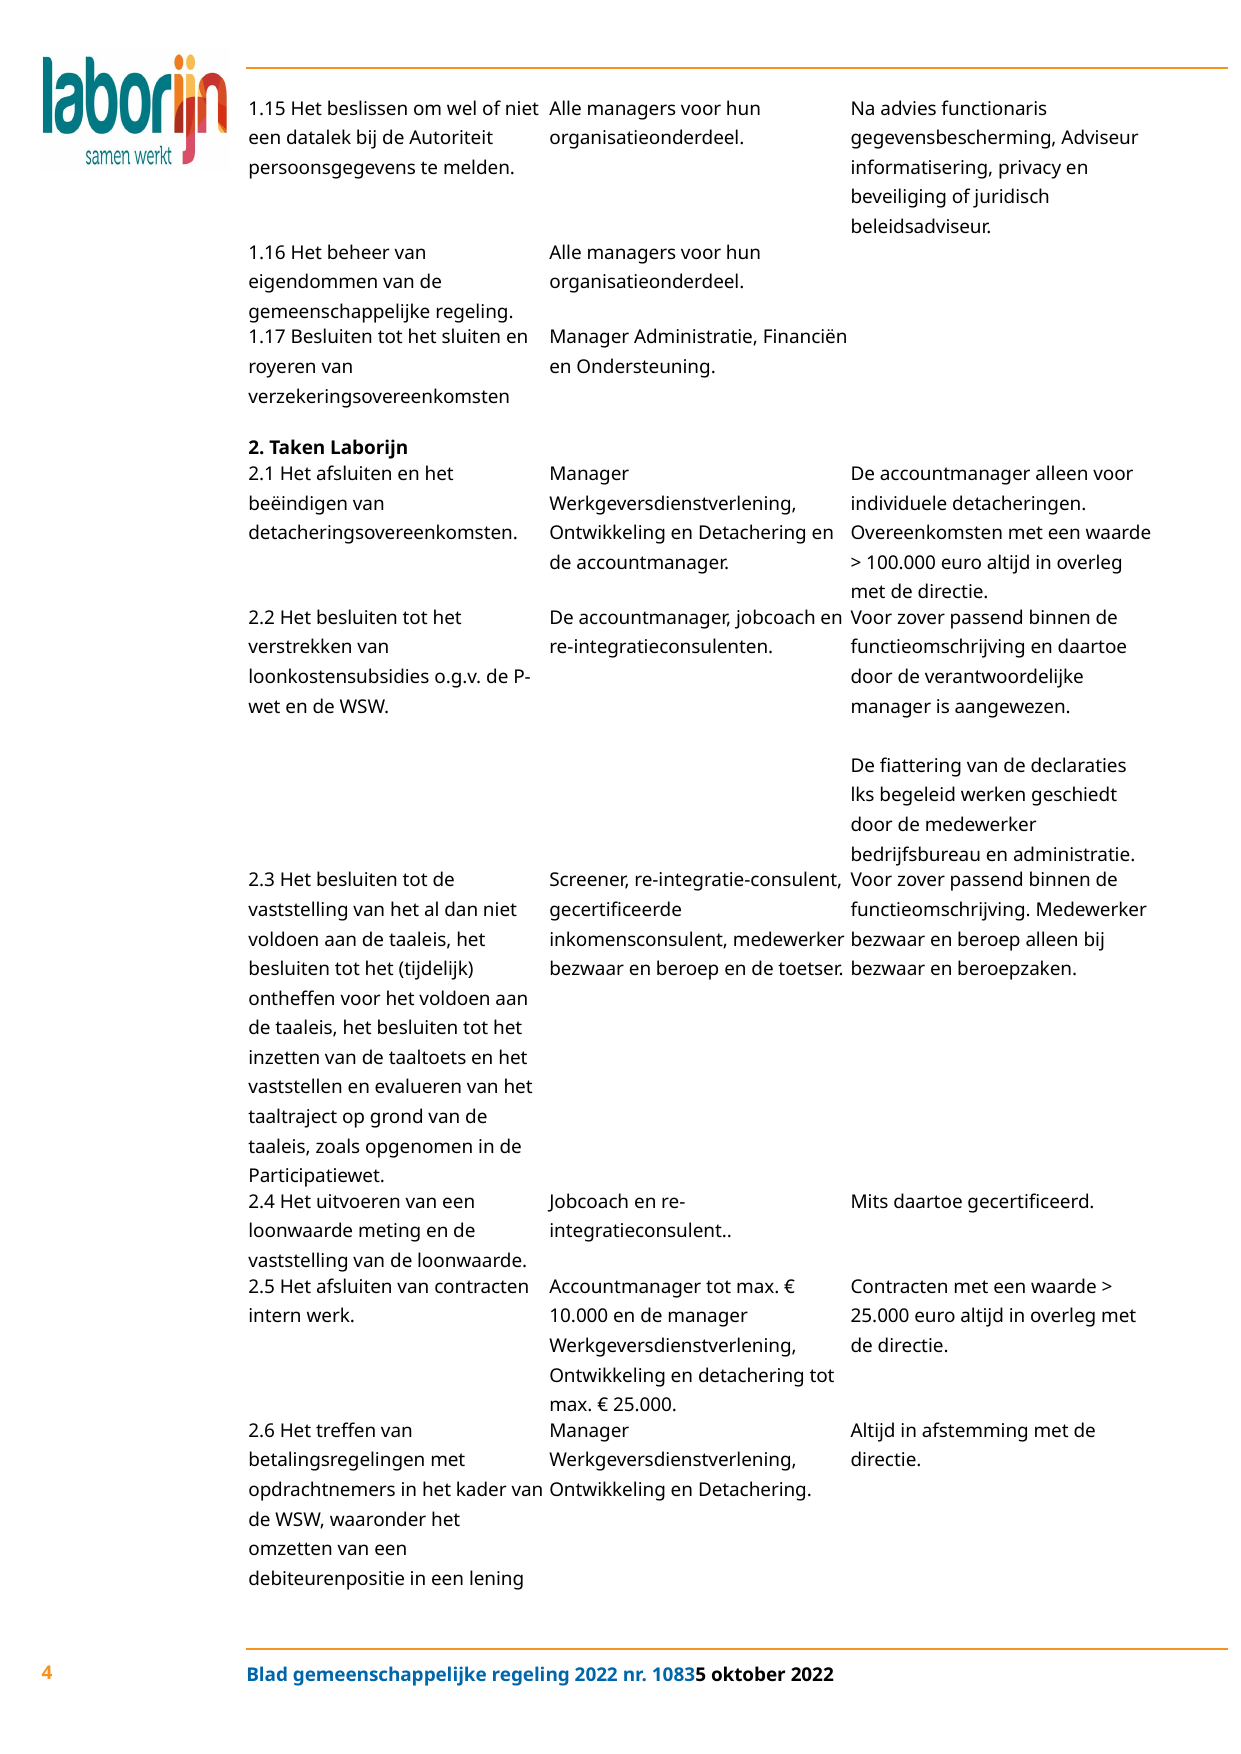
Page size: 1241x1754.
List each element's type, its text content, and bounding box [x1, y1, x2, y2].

table_cell [549, 434, 850, 460]
table_cell [850, 324, 1152, 409]
table_cell De accountmanager, jobcoach en re-integratieconsulenten. [549, 604, 850, 867]
table_cell 2.5 Het afsluiten van contracten intern werk. [248, 1273, 549, 1417]
table_cell Jobcoach en re-integratieconsulent.. [549, 1188, 850, 1273]
table_cell Contracten met een waarde > 25.000 euro altijd in overleg met de directie. [850, 1273, 1152, 1417]
table_cell 2.2 Het besluiten tot het verstrekken van loonkostensubsidies o.g.v. de P-wet en de WSW. [248, 604, 549, 867]
table_cell De accountmanager alleen voor individuele detacheringen. Overeenkomsten met een waarde > 100.000 euro altijd in overleg met de directie. [850, 460, 1152, 604]
table_cell 1.16 Het beheer van eigendommen van de gemeenschappelijke regeling. [248, 239, 549, 324]
table_cell [850, 239, 1152, 324]
table_cell [850, 409, 1152, 434]
table_cell 2.4 Het uitvoeren van een loonwaarde meting en de vaststelling van de loonwaarde. [248, 1188, 549, 1273]
table_cell Manager Werkgeversdienstverlening, Ontwikkeling en Detachering. [549, 1417, 850, 1591]
table_cell Voor zover passend binnen de functieomschrijving en daartoe door de verantwoordelijke manager is aangewezen. De fiattering van de declaraties lks begeleid werken geschiedt door de medewerker bedrijfsbureau en administratie. [850, 604, 1152, 867]
table_cell 2.1 Het afsluiten en het beëindigen van detacheringsovereenkomsten. [248, 460, 549, 604]
table_cell Accountmanager tot max. € 10.000 en de manager Werkgeversdienstverlening, Ontwikkeling en detachering tot max. € 25.000. [549, 1273, 850, 1417]
table_cell [549, 409, 850, 434]
table_cell Manager Administratie, Financiën en Ondersteuning. [549, 324, 850, 409]
table_cell 2. Taken Laborijn [248, 434, 549, 460]
table_cell 1.17 Besluiten tot het sluiten en royeren van verzekeringsovereenkomsten [248, 324, 549, 409]
table_cell Manager Werkgeversdienstverlening, Ontwikkeling en Detachering en de accountmanager. [549, 460, 850, 604]
table_cell Alle managers voor hun organisatieonderdeel. [549, 95, 850, 239]
picture [41, 47, 231, 172]
table_cell [248, 409, 549, 434]
table_cell [850, 434, 1152, 460]
table_cell Na advies functionaris gegevensbescherming, Adviseur informatisering, privacy en beveiliging of juridisch beleidsadviseur. [850, 95, 1152, 239]
table_cell Alle managers voor hun organisatieonderdeel. [549, 239, 850, 324]
table_cell 2.6 Het treffen van betalingsregelingen met opdrachtnemers in het kader van de WSW, waaronder het omzetten van een debiteurenpositie in een lening [248, 1417, 549, 1591]
table_cell 2.3 Het besluiten tot de vaststelling van het al dan niet voldoen aan de taaleis, het besluiten tot het (tijdelijk) ontheffen voor het voldoen aan de taaleis, het besluiten tot het inzetten van de taaltoets en het vaststellen en evalueren van het taaltraject op grond van de taaleis, zoals opgenomen in de Participatiewet. [248, 867, 549, 1188]
table_cell Voor zover passend binnen de functieomschrijving. Medewerker bezwaar en beroep alleen bij bezwaar en beroepzaken. [850, 867, 1152, 1188]
table_cell Altijd in afstemming met de directie. [850, 1417, 1152, 1591]
table_cell Screener, re-integratie-consulent, gecertificeerde inkomensconsulent, medewerker bezwaar en beroep en de toetser. [549, 867, 850, 1188]
table_cell 1.15 Het beslissen om wel of niet een datalek bij de Autoriteit persoonsgegevens te melden. [248, 95, 549, 239]
table_cell Mits daartoe gecertificeerd. [850, 1188, 1152, 1273]
